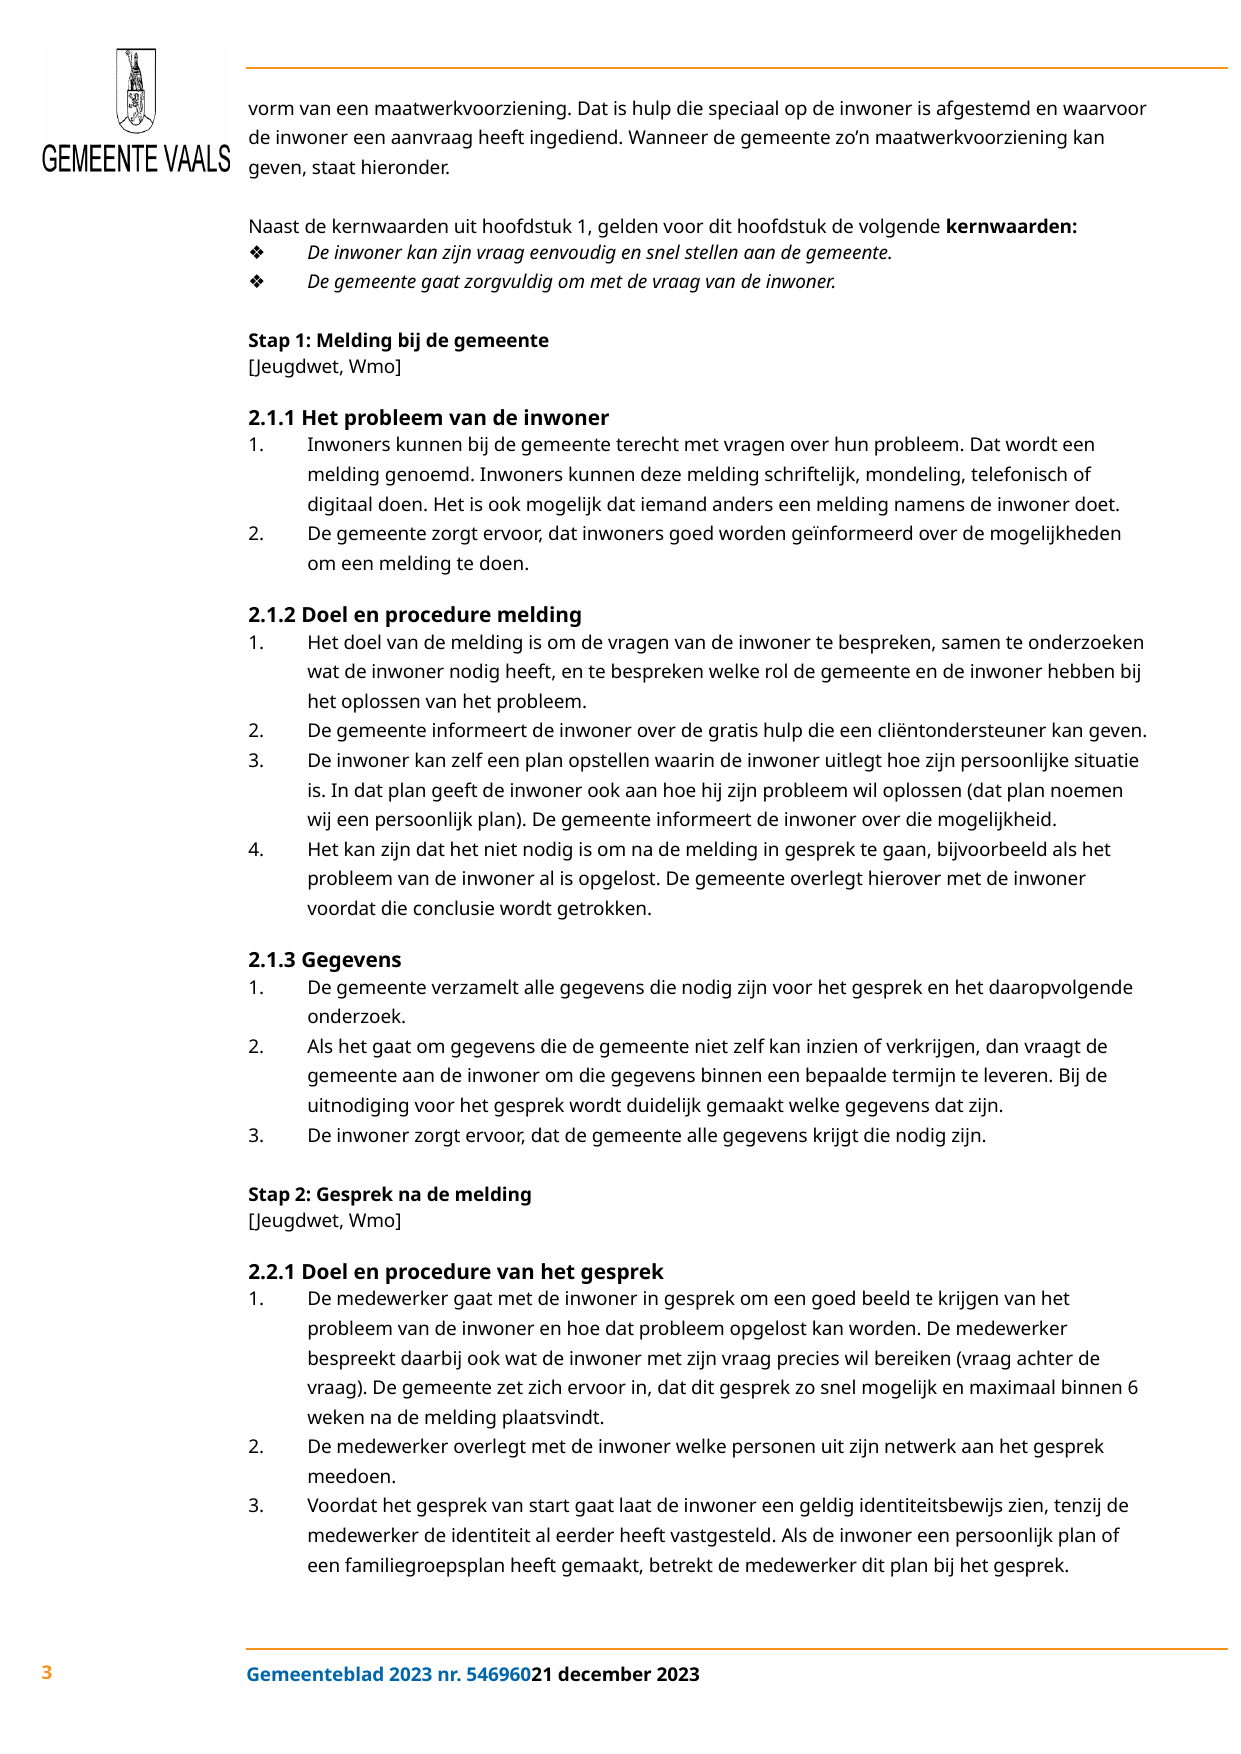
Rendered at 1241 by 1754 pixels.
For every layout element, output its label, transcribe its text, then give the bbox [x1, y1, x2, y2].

list De gemeente verzamelt alle gegevens die nodig zijn voor het gesprek en het daaropvolgende onderzoek. [248, 974, 1152, 1029]
list De gemeente informeert de inwoner over de gratis hulp die een cliëntondersteuner kan geven. [248, 718, 1152, 743]
list De inwoner zorgt ervoor, dat de gemeente alle gegevens krijgt die nodig zijn. [248, 1122, 1152, 1148]
text 2.1.1 Het probleem van de inwoner [248, 403, 1152, 432]
text 2.1.3 Gegevens [248, 946, 1152, 974]
table_cell De inwoner kan zijn vraag eenvoudig en snel stellen aan de gemeente. De gemeente gaat zorgvuldig om met de vraag van de inwoner. [248, 239, 1152, 294]
list De inwoner kan zelf een plan opstellen waarin de inwoner uitlegt hoe zijn persoonlijke situatie is. In dat plan geeft de inwoner ook aan hoe hij zijn probleem wil oplossen (dat plan noemen wij een persoonlijk plan). De gemeente informeert de inwoner over die mogelijkheid. [248, 747, 1152, 832]
list De medewerker overlegt met de inwoner welke personen uit zijn netwerk aan het gesprek meedoen. [248, 1433, 1152, 1489]
text 2.1.2 Doel en procedure melding [248, 600, 1152, 629]
list De gemeente zorgt ervoor, dat inwoners goed worden geïnformeerd over de mogelijkheden om een melding te doen. [248, 520, 1152, 576]
text [Jeugdwet, Wmo] [248, 1207, 1152, 1232]
list Het kan zijn dat het niet nodig is om na de melding in gesprek te gaan, bijvoorbeeld als het probleem van de inwoner al is opgelost. De gemeente overlegt hierover met de inwoner voordat die conclusie wordt getrokken. [248, 836, 1152, 921]
list De medewerker gaat met de inwoner in gesprek om een goed beeld te krijgen van het probleem van de inwoner en hoe dat probleem opgelost kan worden. De medewerker bespreekt daarbij ook wat de inwoner met zijn vraag precies wil bereiken (vraag achter de vraag). De gemeente zet zich ervoor in, dat dit gesprek zo snel mogelijk en maximaal binnen 6 weken na de melding plaatsvindt. [248, 1286, 1152, 1430]
text vorm van een maatwerkvoorziening. Dat is hulp die speciaal op de inwoner is afgestemd en waarvoor de inwoner een aanvraag heeft ingediend. Wanneer de gemeente zo’n maatwerkvoorziening kan geven, staat hieronder. [248, 95, 1152, 180]
text Stap 2: Gesprek na de melding [248, 1181, 1152, 1207]
picture [41, 47, 231, 172]
list Als het gaat om gegevens die de gemeente niet zelf kan inzien of verkrijgen, dan vraagt de gemeente aan de inwoner om die gegevens binnen een bepaalde termijn te leveren. Bij de uitnodiging voor het gesprek wordt duidelijk gemaakt welke gegevens dat zijn. [248, 1033, 1152, 1118]
table_header Naast de kernwaarden uit hoofdstuk 1, gelden voor dit hoofdstuk de volgende kernwaarden: [248, 213, 1152, 239]
list Inwoners kunnen bij de gemeente terecht met vragen over hun probleem. Dat wordt een melding genoemd. Inwoners kunnen deze melding schriftelijk, mondeling, telefonisch of digitaal doen. Het is ook mogelijk dat iemand anders een melding namens de inwoner doet. [248, 432, 1152, 517]
list Voordat het gesprek van start gaat laat de inwoner een geldig identiteitsbewijs zien, tenzij de medewerker de identiteit al eerder heeft vastgesteld. Als de inwoner een persoonlijk plan of een familiegroepsplan heeft gemaakt, betrekt de medewerker dit plan bij het gesprek. [248, 1493, 1152, 1578]
text [Jeugdwet, Wmo] [248, 353, 1152, 378]
text Stap 1: Melding bij de gemeente [248, 327, 1152, 353]
list Het doel van de melding is om de vragen van de inwoner te bespreken, samen te onderzoeken wat de inwoner nodig heeft, en te bespreken welke rol de gemeente en de inwoner hebben bij het oplossen van het probleem. [248, 629, 1152, 714]
text 2.2.1 Doel en procedure van het gesprek [248, 1257, 1152, 1286]
